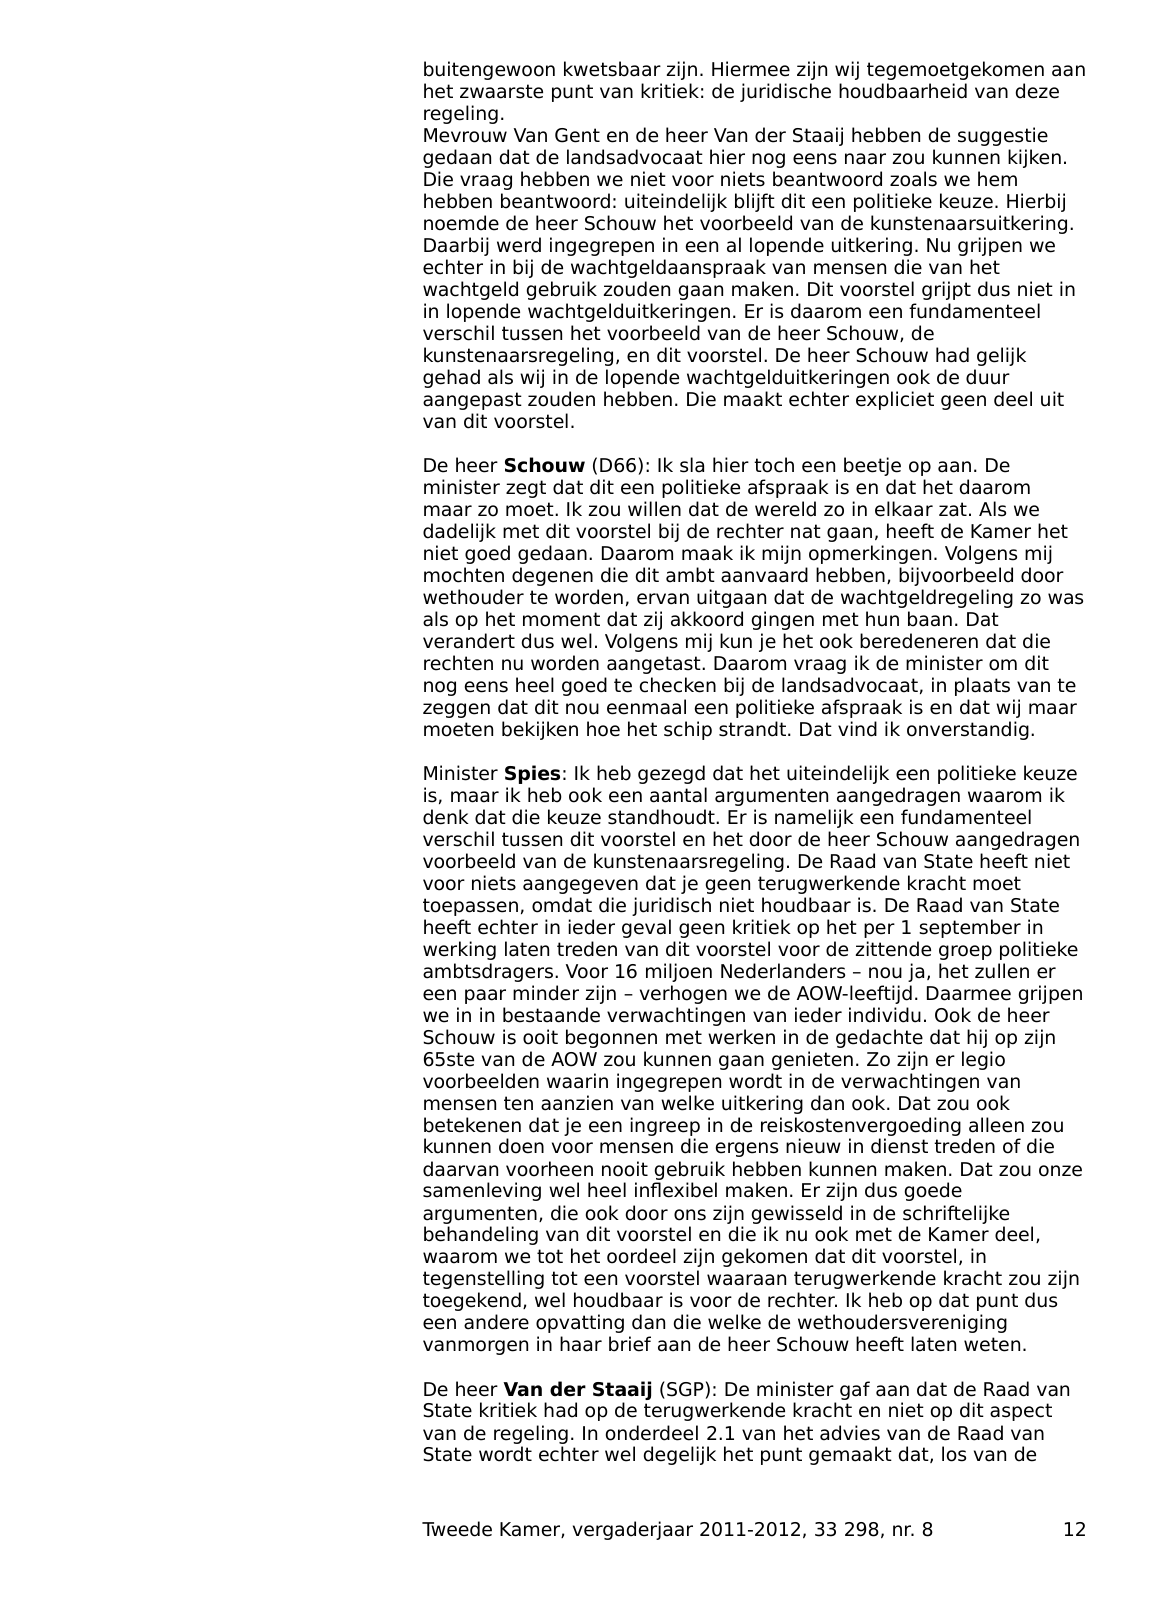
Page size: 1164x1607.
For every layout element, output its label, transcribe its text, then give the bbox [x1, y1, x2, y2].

text Mevrouw Van Gent en de heer Van der Staaij hebben de suggestie gedaan dat de landsadvocaat hier nog eens naar zou kunnen kijken. Die vraag hebben we niet voor niets beantwoord zoals we hem hebben beantwoord: uiteindelijk blijft dit een politieke keuze. Hierbij noemde de heer Schouw het voorbeeld van de kunstenaarsuitkering. Daarbij werd ingegrepen in een al lopende uitkering. Nu grijpen we echter in bij de wachtgeldaanspraak van mensen die van het wachtgeld gebruik zouden gaan maken. Dit voorstel grijpt dus niet in in lopende wachtgelduitkeringen. Er is daarom een fundamenteel verschil tussen het voorbeeld van de heer Schouw, de kunstenaarsregeling, en dit voorstel. De heer Schouw had gelijk gehad als wij in de lopende wachtgelduitkeringen ook de duur aangepast zouden hebben. Die maakt echter expliciet geen deel uit van dit voorstel. [422, 125, 1087, 433]
text De heer Schouw (D66): Ik sla hier toch een beetje op aan. De minister zegt dat dit een politieke afspraak is en dat het daarom maar zo moet. Ik zou willen dat de wereld zo in elkaar zat. Als we dadelijk met dit voorstel bij de rechter nat gaan, heeft de Kamer het niet goed gedaan. Daarom maak ik mijn opmerkingen. Volgens mij mochten degenen die dit ambt aanvaard hebben, bijvoorbeeld door wethouder te worden, ervan uitgaan dat de wachtgeldregeling zo was als op het moment dat zij akkoord gingen met hun baan. Dat verandert dus wel. Volgens mij kun je het ook beredeneren dat die rechten nu worden aangetast. Daarom vraag ik de minister om dit nog eens heel goed te checken bij de landsadvocaat, in plaats van te zeggen dat dit nou eenmaal een politieke afspraak is en dat wij maar moeten bekijken hoe het schip strandt. Dat vind ik onverstandig. [422, 455, 1087, 741]
text De heer Van der Staaij (SGP): De minister gaf aan dat de Raad van State kritiek had op de terugwerkende kracht en niet op dit aspect van de regeling. In onderdeel 2.1 van het advies van de Raad van State wordt echter wel degelijk het punt gemaakt dat, los van de [422, 1378, 1087, 1466]
text buitengewoon kwetsbaar zijn. Hiermee zijn wij tegemoetgekomen aan het zwaarste punt van kritiek: de juridische houdbaarheid van deze regeling. [422, 59, 1087, 125]
text Minister Spies: Ik heb gezegd dat het uiteindelijk een politieke keuze is, maar ik heb ook een aantal argumenten aangedragen waarom ik denk dat die keuze standhoudt. Er is namelijk een fundamenteel verschil tussen dit voorstel en het door de heer Schouw aangedragen voorbeeld van de kunstenaarsregeling. De Raad van State heeft niet voor niets aangegeven dat je geen terugwerkende kracht moet toepassen, omdat die juridisch niet houdbaar is. De Raad van State heeft echter in ieder geval geen kritiek op het per 1 september in werking laten treden van dit voorstel voor de zittende groep politieke ambtsdragers. Voor 16 miljoen Nederlanders – nou ja, het zullen er een paar minder zijn – verhogen we de AOW-leeftijd. Daarmee grijpen we in in bestaande verwachtingen van ieder individu. Ook de heer Schouw is ooit begonnen met werken in de gedachte dat hij op zijn 65ste van de AOW zou kunnen gaan genieten. Zo zijn er legio voorbeelden waarin ingegrepen wordt in de verwachtingen van mensen ten aanzien van welke uitkering dan ook. Dat zou ook betekenen dat je een ingreep in de reiskostenvergoeding alleen zou kunnen doen voor mensen die ergens nieuw in dienst treden of die daarvan voorheen nooit gebruik hebben kunnen maken. Dat zou onze samenleving wel heel inflexibel maken. Er zijn dus goede argumenten, die ook door ons zijn gewisseld in de schriftelijke behandeling van dit voorstel en die ik nu ook met de Kamer deel, waarom we tot het oordeel zijn gekomen dat dit voorstel, in tegenstelling tot een voorstel waaraan terugwerkende kracht zou zijn toegekend, wel houdbaar is voor de rechter. Ik heb op dat punt dus een andere opvatting dan die welke de wethoudersvereniging vanmorgen in haar brief aan de heer Schouw heeft laten weten. [422, 763, 1087, 1356]
